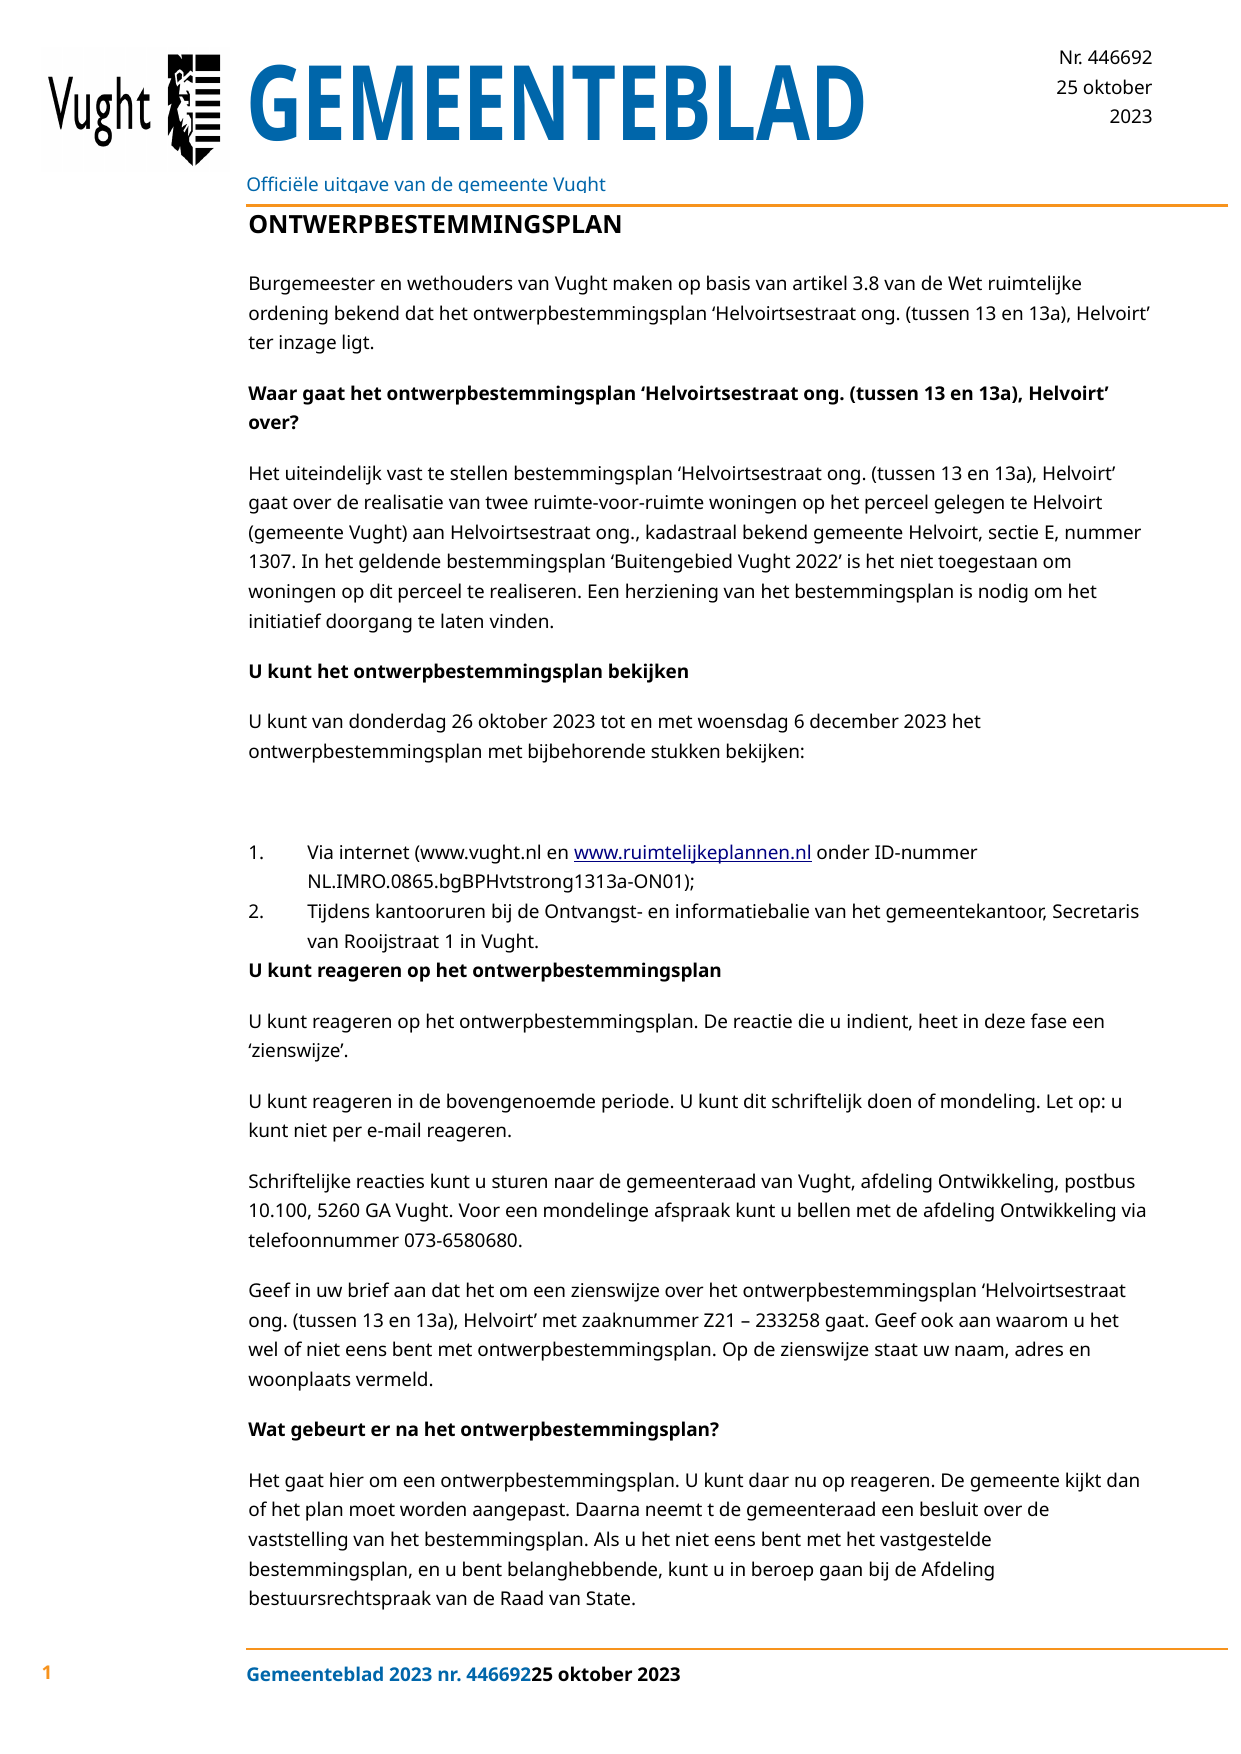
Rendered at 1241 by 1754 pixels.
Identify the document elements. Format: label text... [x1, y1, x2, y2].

text Waar gaat het ontwerpbestemmingsplan ‘Helvoirtsestraat ong. (tussen 13 en 13a), Helvoirt’ over? [248, 380, 1152, 435]
text U kunt van donderdag 26 oktober 2023 tot en met woensdag 6 december 2023 het ontwerpbestemmingsplan met bijbehorende stukken bekijken: [248, 709, 1152, 764]
text U kunt het ontwerpbestemmingsplan bekijken [248, 658, 1152, 684]
text Schriftelijke reacties kunt u sturen naar de gemeenteraad van Vught, afdeling Ontwikkeling, postbus 10.100, 5260 GA Vught. Voor een mondelinge afspraak kunt u bellen met de afdeling Ontwikkeling via telefoonnummer 073-6580680. [248, 1168, 1152, 1253]
text U kunt reageren op het ontwerpbestemmingsplan [248, 957, 1152, 983]
picture [41, 47, 231, 172]
text Wat gebeurt er na het ontwerpbestemmingsplan? [248, 1417, 1152, 1442]
text U kunt reageren op het ontwerpbestemmingsplan. De reactie die u indient, heet in deze fase een ‘zienswijze’. [248, 1008, 1152, 1063]
text Burgemeester en wethouders van Vught maken op basis van artikel 3.8 van de Wet ruimtelijke ordening bekend dat het ontwerpbestemmingsplan ‘Helvoirtsestraat ong. (tussen 13 en 13a), Helvoirt’ ter inzage ligt. [248, 270, 1152, 355]
list Tijdens kantooruren bij de Ontvangst- en informatiebalie van het gemeentekantoor, Secretaris van Rooijstraat 1 in Vught. [248, 898, 1152, 953]
list Via internet (www.vught.nl en www.ruimtelijkeplannen.nl onder ID-nummer NL.IMRO.0865.bgBPHvtstrong1313a-ON01); [248, 839, 1152, 894]
text Geef in uw brief aan dat het om een zienswijze over het ontwerpbestemmingsplan ‘Helvoirtsestraat ong. (tussen 13 en 13a), Helvoirt’ met zaaknummer Z21 – 233258 gaat. Geef ook aan waarom u het wel of niet eens bent met ontwerpbestemmingsplan. Op de zienswijze staat uw naam, adres en woonplaats vermeld. [248, 1277, 1152, 1392]
text Het gaat hier om een ontwerpbestemmingsplan. U kunt daar nu op reageren. De gemeente kijkt dan of het plan moet worden aangepast. Daarna neemt t de gemeenteraad een besluit over de vaststelling van het bestemmingsplan. Als u het niet eens bent met het vastgestelde bestemmingsplan, en u bent belanghebbende, kunt u in beroep gaan bij de Afdeling bestuursrechtspraak van de Raad van State. [248, 1467, 1152, 1611]
text ONTWERPBESTEMMINGSPLAN [248, 207, 1152, 241]
text U kunt reageren in de bovengenoemde periode. U kunt dit schriftelijk doen of mondeling. Let op: u kunt niet per e-mail reageren. [248, 1088, 1152, 1143]
text Het uiteindelijk vast te stellen bestemmingsplan ‘Helvoirtsestraat ong. (tussen 13 en 13a), Helvoirt’ gaat over de realisatie van twee ruimte-voor-ruimte woningen op het perceel gelegen te Helvoirt (gemeente Vught) aan Helvoirtsestraat ong., kadastraal bekend gemeente Helvoirt, sectie E, nummer 1307. In het geldende bestemmingsplan ‘Buitengebied Vught 2022’ is het niet toegestaan om woningen op dit perceel te realiseren. Een herziening van het bestemmingsplan is nodig om het initiatief doorgang te laten vinden. [248, 460, 1152, 633]
